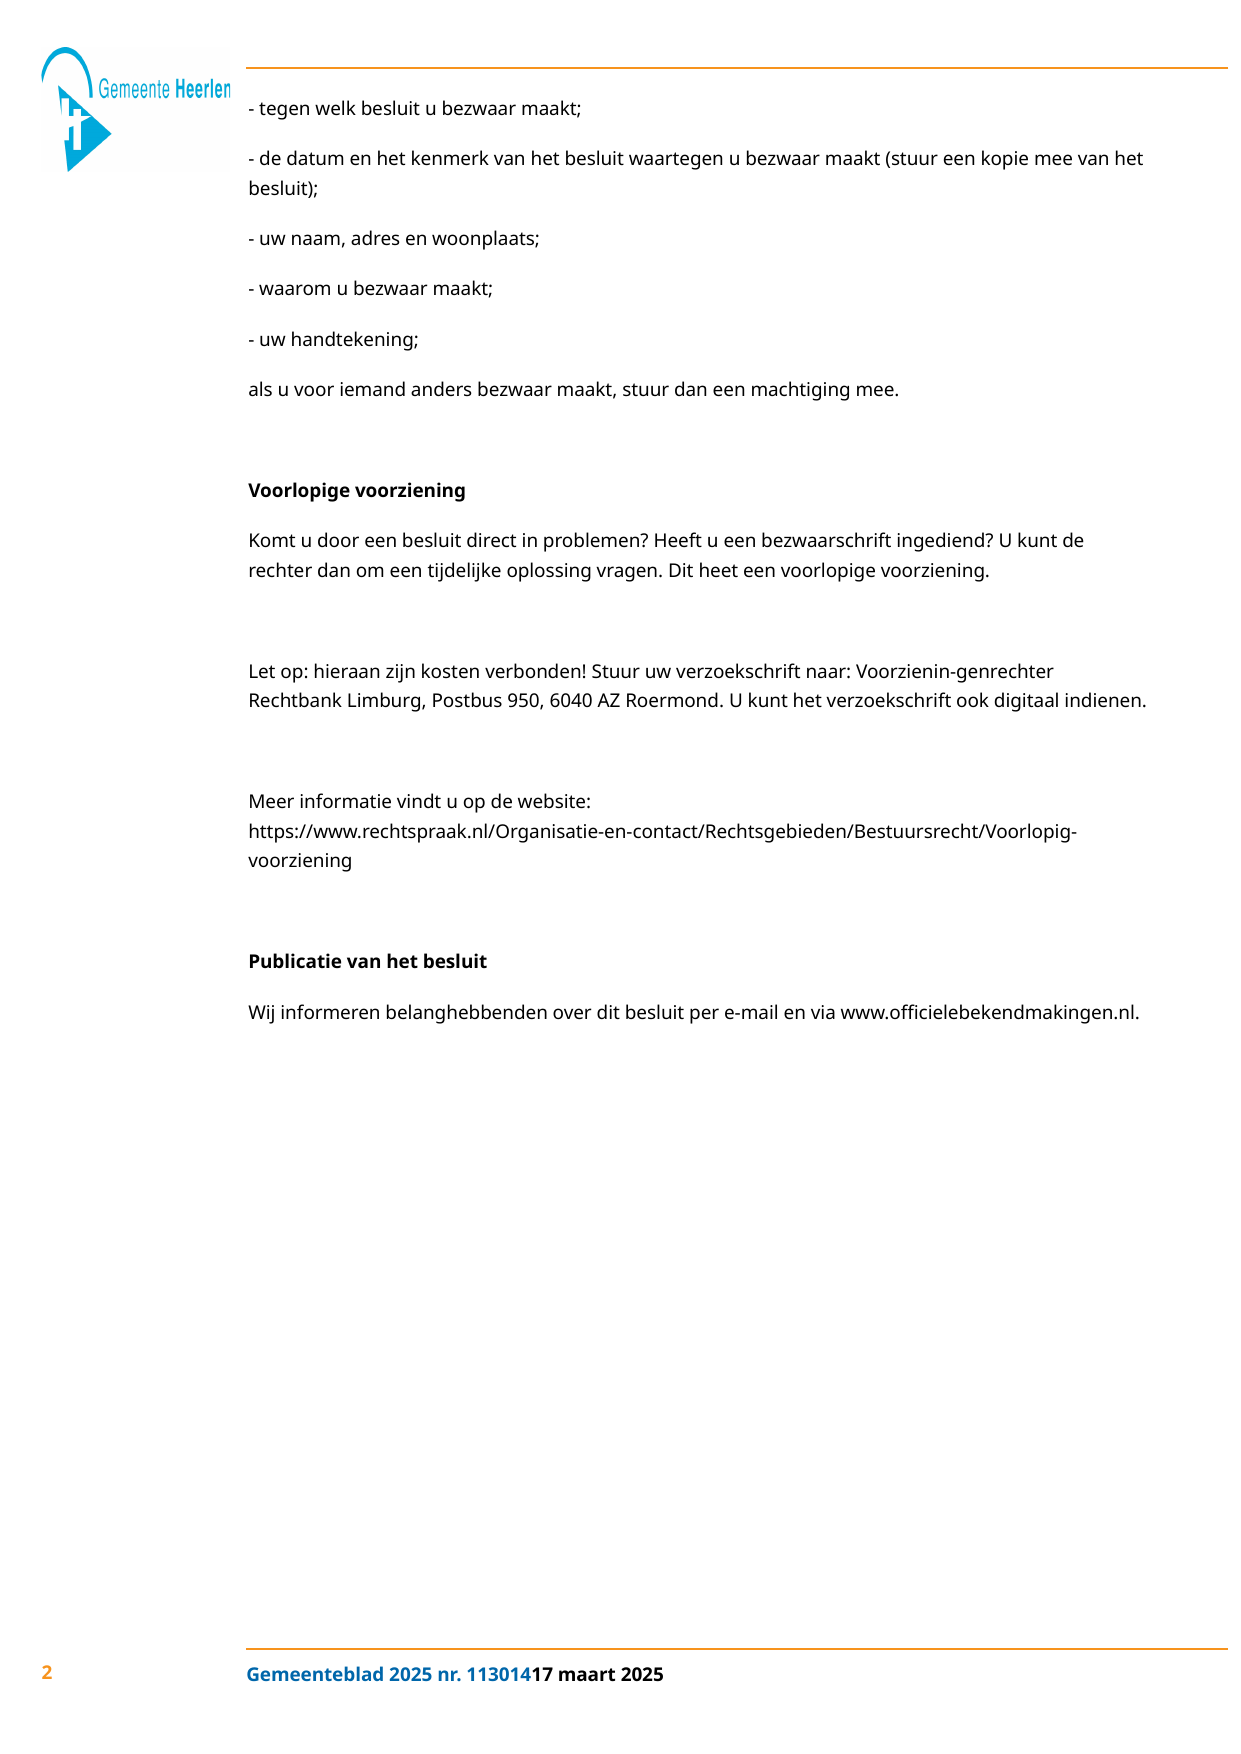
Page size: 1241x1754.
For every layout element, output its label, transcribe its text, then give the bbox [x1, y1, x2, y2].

text Wij informeren belanghebbenden over dit besluit per e-mail en via www.officielebekendmakingen.nl. [248, 999, 1152, 1025]
text - waarom u bezwaar maakt; [248, 276, 1152, 301]
text - uw naam, adres en woonplaats; [248, 225, 1152, 251]
text Meer informatie vindt u op de website: https://www.rechtspraak.nl/Organisatie-en-contact/Rechtsgebieden/Bestuursrecht/Voorlopig-voorziening [248, 788, 1152, 873]
text Voorlopige voorziening [248, 477, 1152, 503]
text Let op: hieraan zijn kosten verbonden! Stuur uw verzoekschrift naar: Voorzienin-genrechter Rechtbank Limburg, Postbus 950, 6040 AZ Roermond. U kunt het verzoekschrift ook digitaal indienen. [248, 658, 1152, 713]
text Publicatie van het besluit [248, 948, 1152, 974]
picture [41, 47, 231, 172]
text als u voor iemand anders bezwaar maakt, stuur dan een machtiging mee. [248, 376, 1152, 402]
text - uw handtekening; [248, 326, 1152, 352]
text Komt u door een besluit direct in problemen? Heeft u een bezwaarschrift ingediend? U kunt de rechter dan om een tijdelijke oplossing vragen. Dit heet een voorlopige voorziening. [248, 528, 1152, 583]
text - tegen welk besluit u bezwaar maakt; [248, 95, 1152, 121]
text - de datum en het kenmerk van het besluit waartegen u bezwaar maakt (stuur een kopie mee van het besluit); [248, 145, 1152, 201]
picture [41, 47, 59, 70]
